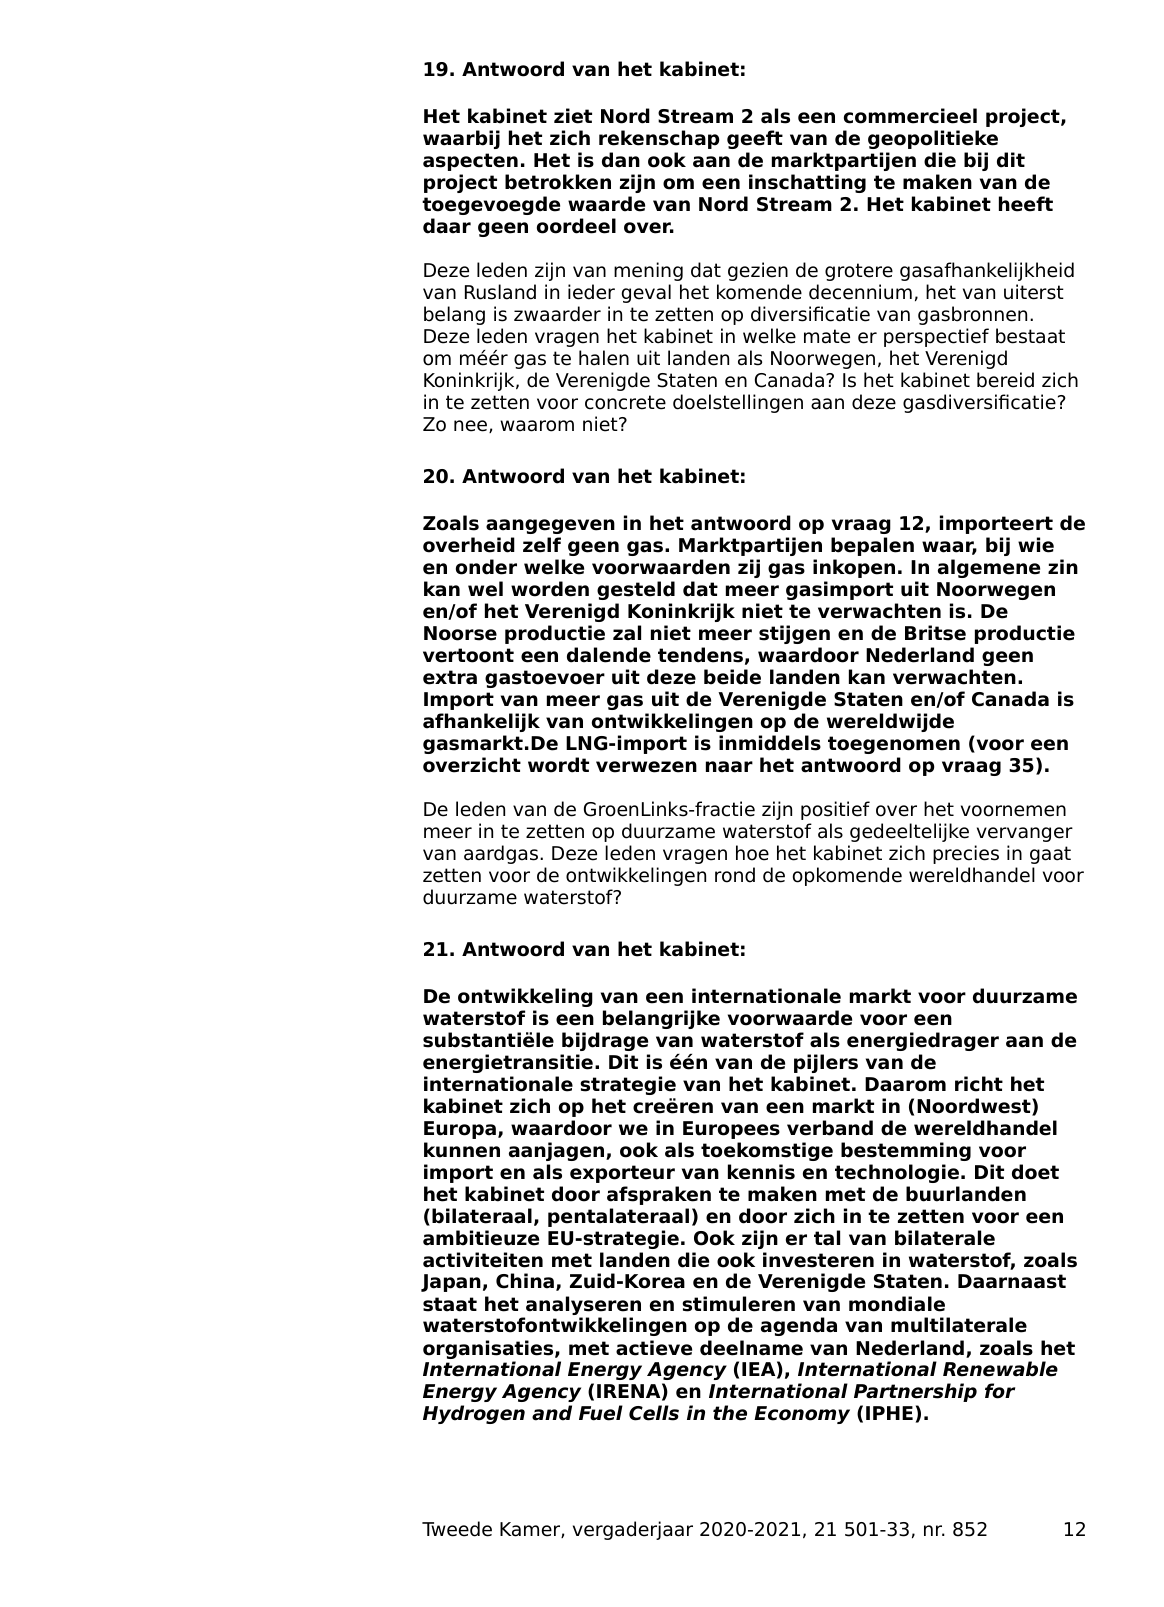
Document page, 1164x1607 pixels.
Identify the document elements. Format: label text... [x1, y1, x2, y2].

text Deze leden zijn van mening dat gezien de grotere gasafhankelijkheid van Rusland in ieder geval het komende decennium, het van uiterst belang is zwaarder in te zetten op diversificatie van gasbronnen. Deze leden vragen het kabinet in welke mate er perspectief bestaat om méér gas te halen uit landen als Noorwegen, het Verenigd Koninkrijk, de Verenigde Staten en Canada? Is het kabinet bereid zich in te zetten voor concrete doelstellingen aan deze gasdiversificatie? Zo nee, waarom niet? [422, 260, 1087, 436]
text De leden van de GroenLinks-fractie zijn positief over het voornemen meer in te zetten op duurzame waterstof als gedeeltelijke vervanger van aardgas. Deze leden vragen hoe het kabinet zich precies in gaat zetten voor de ontwikkelingen rond de opkomende wereldhandel voor duurzame waterstof? [422, 799, 1087, 909]
text De ontwikkeling van een internationale markt voor duurzame waterstof is een belangrijke voorwaarde voor een substantiële bijdrage van waterstof als energiedrager aan de energietransitie. Dit is één van de pijlers van de internationale strategie van het kabinet. Daarom richt het kabinet zich op het creëren van een markt in (Noordwest) Europa, waardoor we in Europees verband de wereldhandel kunnen aanjagen, ook als toekomstige bestemming voor import en als exporteur van kennis en technologie. Dit doet het kabinet door afspraken te maken met de buurlanden (bilateraal, pentalateraal) en door zich in te zetten voor een ambitieuze EU-strategie. Ook zijn er tal van bilaterale activiteiten met landen die ook investeren in waterstof, zoals Japan, China, Zuid-Korea en de Verenigde Staten. Daarnaast staat het analyseren en stimuleren van mondiale waterstofontwikkelingen op de agenda van multilaterale organisaties, met actieve deelname van Nederland, zoals het International Energy Agency (IEA), International Renewable Energy Agency (IRENA) en International Partnership for Hydrogen and Fuel Cells in the Economy (IPHE). [422, 986, 1087, 1425]
text Het kabinet ziet Nord Stream 2 als een commercieel project, waarbij het zich rekenschap geeft van de geopolitieke aspecten. Het is dan ook aan de marktpartijen die bij dit project betrokken zijn om een inschatting te maken van de toegevoegde waarde van Nord Stream 2. Het kabinet heeft daar geen oordeel over. [422, 106, 1087, 238]
subtitle 20. Antwoord van het kabinet: [422, 466, 1087, 488]
subtitle 19. Antwoord van het kabinet: [422, 59, 1087, 81]
subtitle 21. Antwoord van het kabinet: [422, 939, 1087, 961]
text Zoals aangegeven in het antwoord op vraag 12, importeert de overheid zelf geen gas. Marktpartijen bepalen waar, bij wie en onder welke voorwaarden zij gas inkopen. In algemene zin kan wel worden gesteld dat meer gasimport uit Noorwegen en/of het Verenigd Koninkrijk niet te verwachten is. De Noorse productie zal niet meer stijgen en de Britse productie vertoont een dalende tendens, waardoor Nederland geen extra gastoevoer uit deze beide landen kan verwachten. Import van meer gas uit de Verenigde Staten en/of Canada is afhankelijk van ontwikkelingen op de wereldwijde gasmarkt.De LNG-import is inmiddels toegenomen (voor een overzicht wordt verwezen naar het antwoord op vraag 35). [422, 513, 1087, 777]
